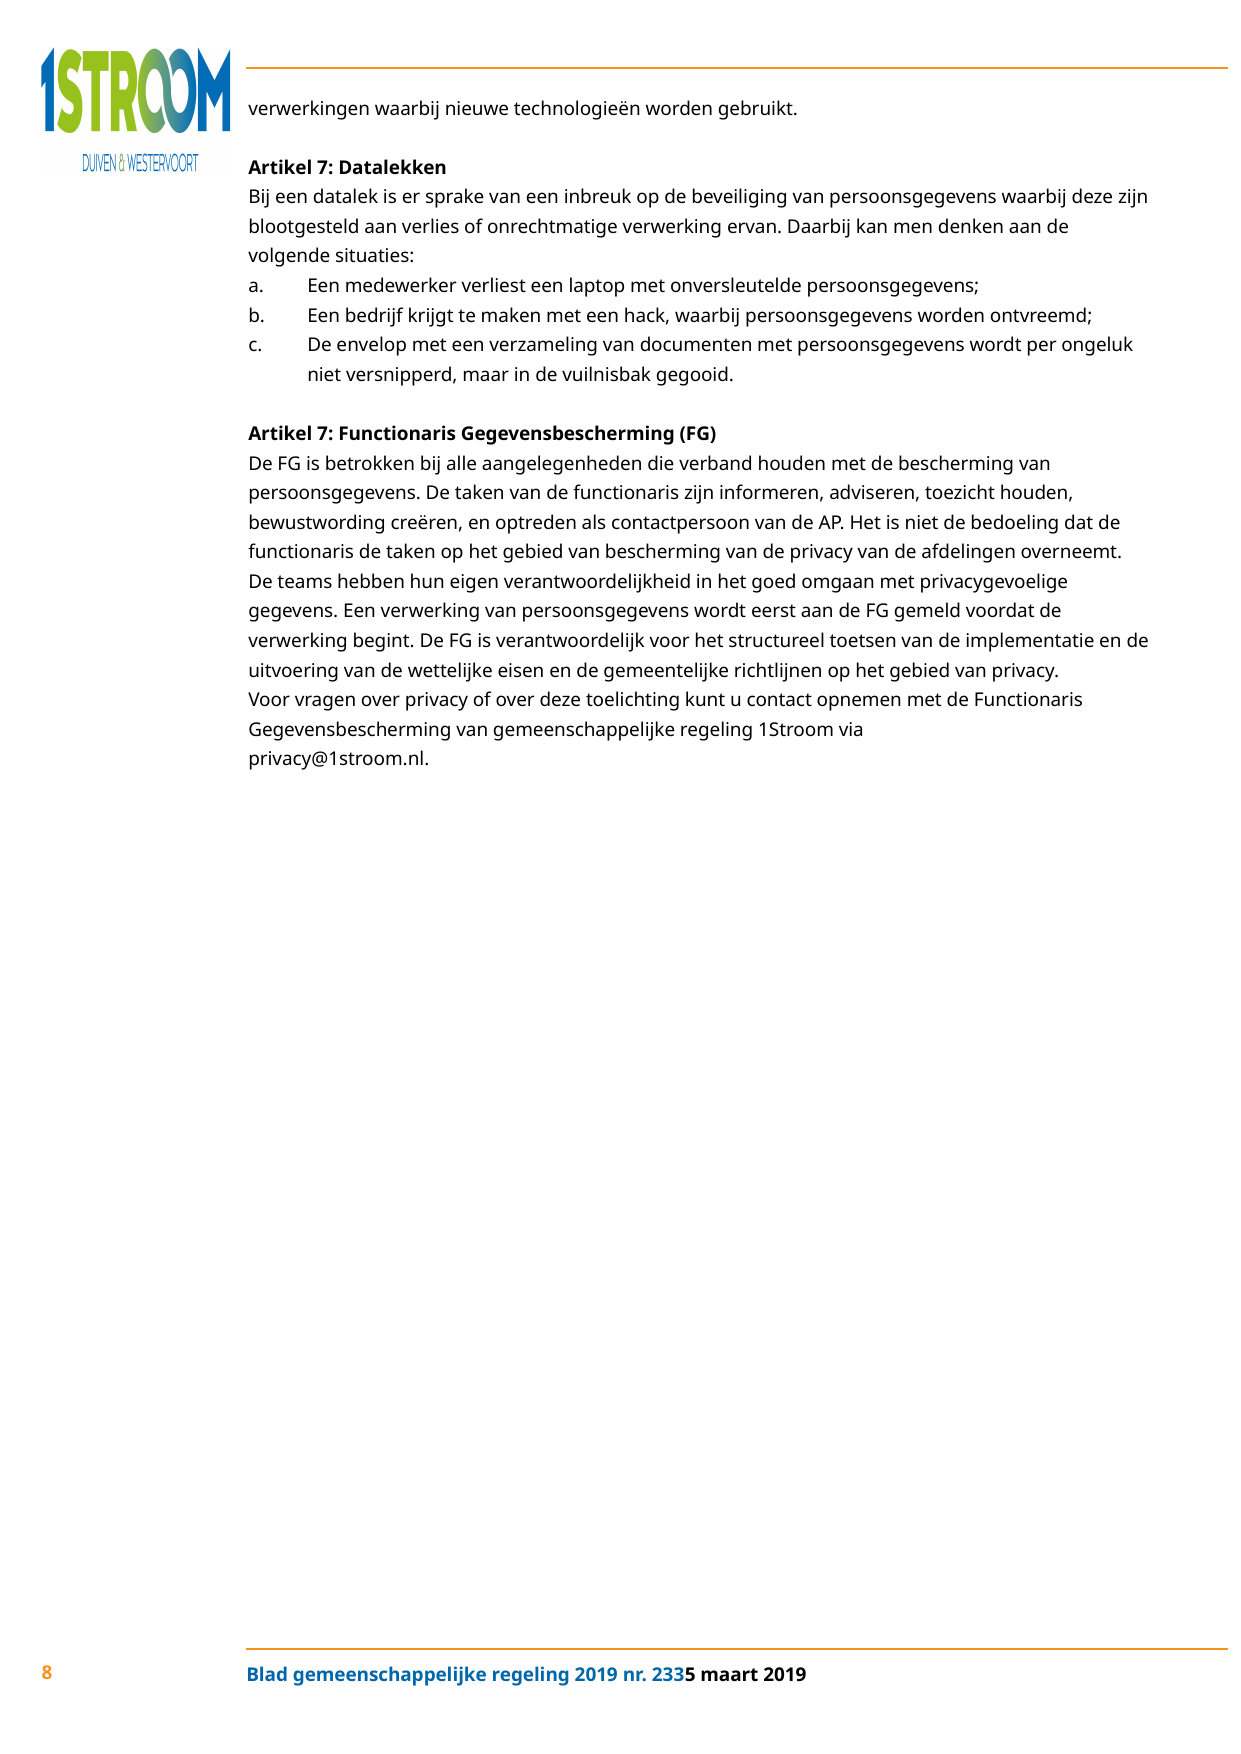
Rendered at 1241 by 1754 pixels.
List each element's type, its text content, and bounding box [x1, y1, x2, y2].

text De FG is betrokken bij alle aangelegenheden die verband houden met de bescherming van persoonsgegevens. De taken van de functionaris zijn informeren, adviseren, toezicht houden, bewustwording creëren, en optreden als contactpersoon van de AP. Het is niet de bedoeling dat de functionaris de taken op het gebied van bescherming van de privacy van de afdelingen overneemt. De teams hebben hun eigen verantwoordelijkheid in het goed omgaan met privacygevoelige gegevens. Een verwerking van persoonsgegevens wordt eerst aan de FG gemeld voordat de verwerking begint. De FG is verantwoordelijk voor het structureel toetsen van de implementatie en de uitvoering van de wettelijke eisen en de gemeentelijke richtlijnen op het gebied van privacy. [248, 450, 1152, 683]
text Artikel 7: Datalekken [248, 154, 1152, 180]
text verwerkingen waarbij nieuwe technologieën worden gebruikt. [248, 95, 1152, 121]
list Een medewerker verliest een laptop met onversleutelde persoonsgegevens; [248, 272, 1152, 298]
text Artikel 7: Functionaris Gegevensbescherming (FG) [248, 420, 1152, 446]
list Een bedrijf krijgt te maken met een hack, waarbij persoonsgegevens worden ontvreemd; [248, 302, 1152, 328]
picture [41, 47, 231, 172]
text privacy@1stroom.nl. [248, 746, 1152, 771]
text Bij een datalek is er sprake van een inbreuk op de beveiliging van persoonsgegevens waarbij deze zijn blootgesteld aan verlies of onrechtmatige verwerking ervan. Daarbij kan men denken aan de volgende situaties: [248, 183, 1152, 268]
list De envelop met een verzameling van documenten met persoonsgegevens wordt per ongeluk niet versnipperd, maar in de vuilnisbak gegooid. [248, 331, 1152, 387]
text Voor vragen over privacy of over deze toelichting kunt u contact opnemen met de Functionaris Gegevensbescherming van gemeenschappelijke regeling 1Stroom via [248, 686, 1152, 742]
